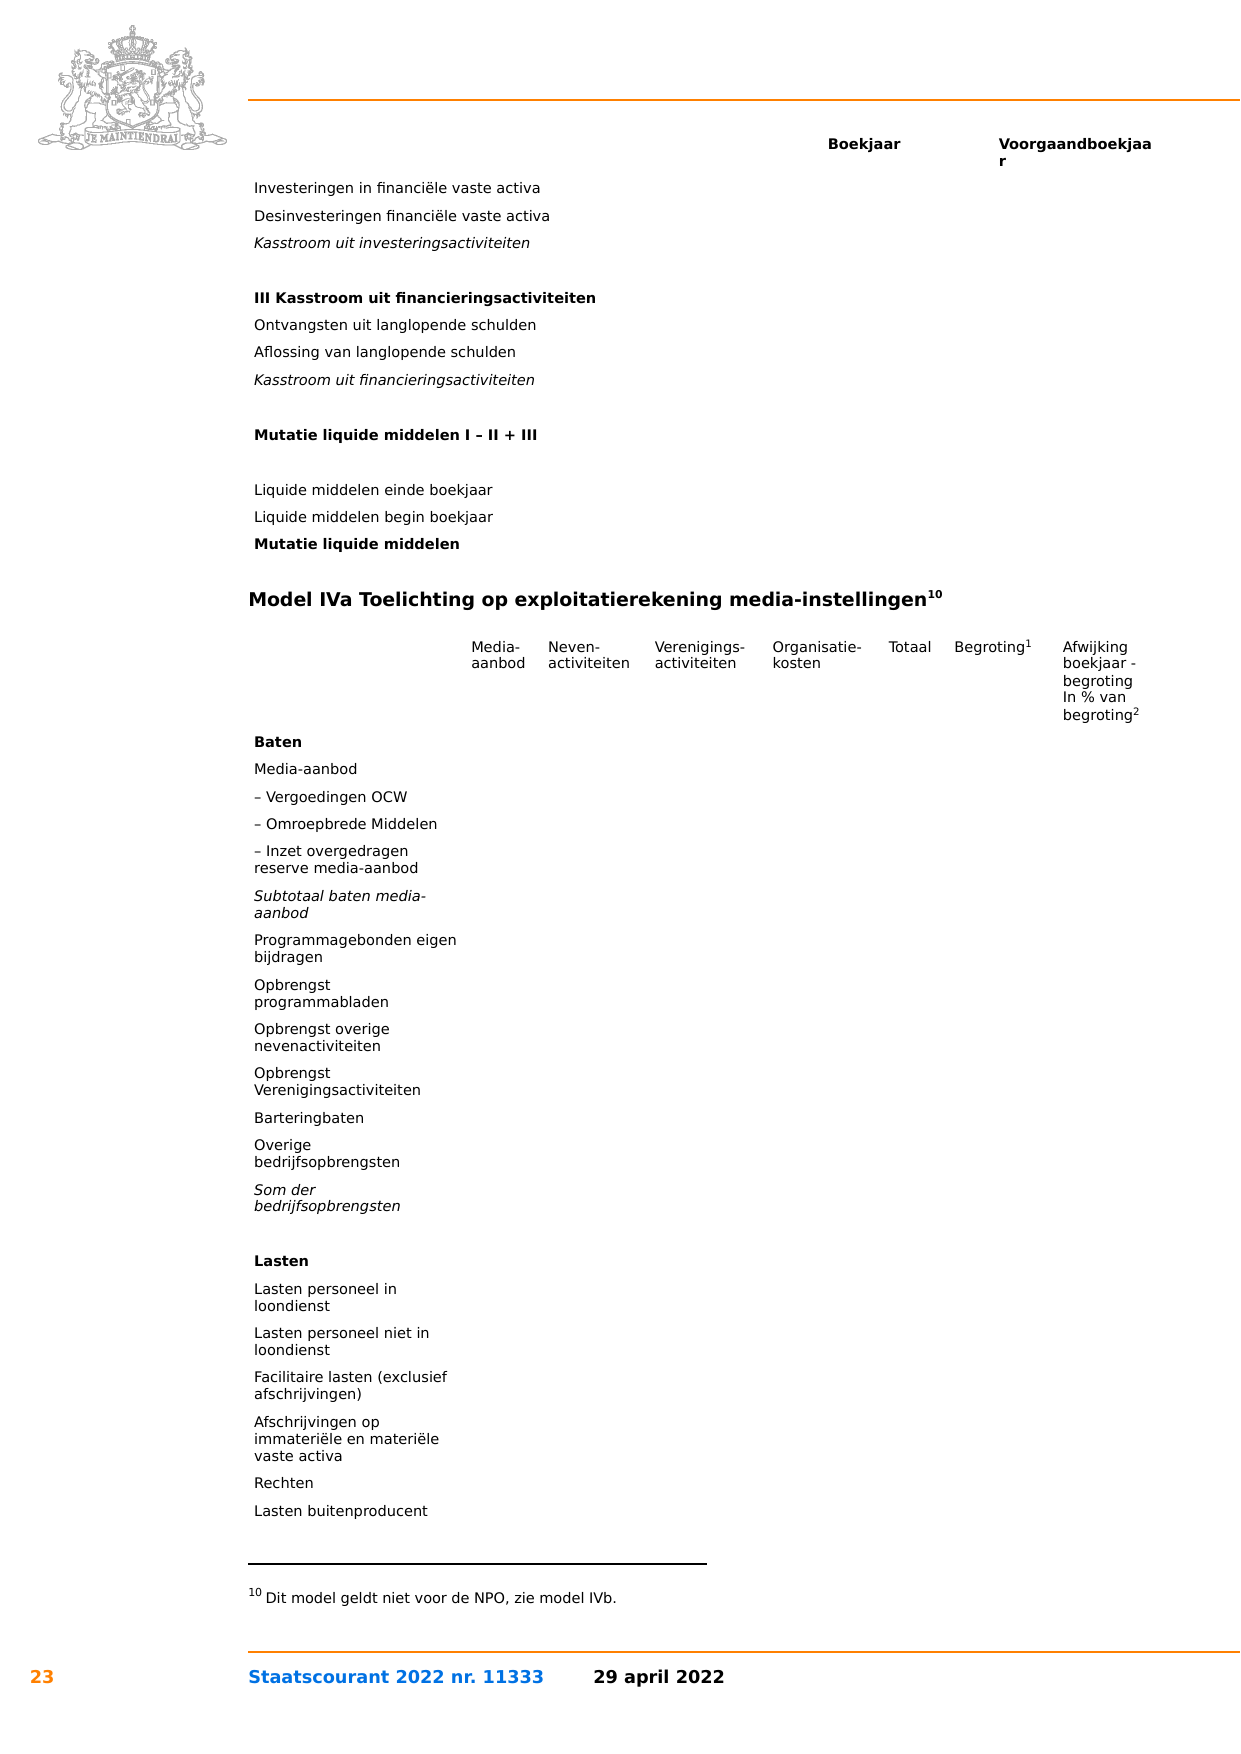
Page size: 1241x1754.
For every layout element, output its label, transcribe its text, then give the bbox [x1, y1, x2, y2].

table_cell [466, 1177, 541, 1220]
picture [38, 25, 227, 150]
table_cell [993, 367, 1163, 393]
table_header Afwijking boekjaar -begroting In % van begroting2 [1057, 634, 1163, 728]
table_cell [542, 1498, 648, 1524]
table_cell [949, 1132, 1056, 1176]
table_cell [649, 1061, 766, 1104]
table_cell [1057, 1498, 1163, 1524]
table_cell [767, 756, 882, 783]
table_cell [993, 504, 1163, 530]
table_cell Som der bedrijfsopbrengsten [249, 1177, 465, 1220]
table_cell [767, 1221, 882, 1247]
table_header Organisatie-kosten [767, 634, 882, 728]
table_cell [466, 1016, 541, 1059]
table_cell [993, 175, 1163, 202]
table_cell [542, 729, 648, 755]
table_cell [883, 1221, 948, 1247]
table_cell [883, 1105, 948, 1131]
table_cell [649, 972, 766, 1015]
table_cell [822, 477, 992, 503]
table_cell [249, 1221, 465, 1247]
table_cell [1057, 1016, 1163, 1059]
table_cell [767, 1177, 882, 1220]
table_cell – Inzet overgedragen reserve media-aanbod [249, 839, 465, 882]
table_cell Liquide middelen einde boekjaar [249, 477, 821, 503]
table_cell [1057, 729, 1163, 755]
table_cell [993, 312, 1163, 339]
table_cell [542, 1061, 648, 1104]
table_cell [993, 258, 1163, 284]
table_cell [767, 1470, 882, 1497]
table_cell Mutatie liquide middelen [249, 531, 821, 558]
table_cell [1057, 1249, 1163, 1275]
table_cell Opbrengst overige nevenactiviteiten [249, 1016, 465, 1059]
table_cell [822, 258, 992, 284]
table_cell Opbrengst programmabladen [249, 972, 465, 1015]
table_cell [949, 756, 1056, 783]
table_cell [466, 1132, 541, 1176]
table_cell [949, 1320, 1056, 1363]
table_cell [1057, 1105, 1163, 1131]
table_header Voorgaandboekjaar [993, 131, 1163, 174]
table_cell [649, 784, 766, 810]
table_cell [249, 258, 821, 284]
table_cell [1057, 1221, 1163, 1247]
table_cell [883, 839, 948, 882]
table_cell [883, 883, 948, 926]
table_cell Overige bedrijfsopbrengsten [249, 1132, 465, 1176]
table_cell Opbrengst Verenigingsactiviteiten [249, 1061, 465, 1104]
table_cell [949, 811, 1056, 838]
table_cell Liquide middelen begin boekjaar [249, 504, 821, 530]
table_cell [949, 1061, 1056, 1104]
table_cell [822, 395, 992, 421]
table_cell [949, 1470, 1056, 1497]
table_cell Aflossing van langlopende schulden [249, 340, 821, 366]
table_cell [1057, 811, 1163, 838]
table_cell [542, 1249, 648, 1275]
table_cell [949, 972, 1056, 1015]
table_cell [466, 729, 541, 755]
table_cell [1057, 1177, 1163, 1220]
table_cell [542, 1177, 648, 1220]
table_header Neven-activiteiten [542, 634, 648, 728]
table_cell [767, 1320, 882, 1363]
table_cell [883, 1276, 948, 1319]
table_cell [542, 784, 648, 810]
table_header [249, 131, 821, 174]
table_cell [542, 928, 648, 971]
table_header Totaal [883, 634, 948, 728]
table_cell [767, 883, 882, 926]
table_cell [883, 1249, 948, 1275]
table_cell [542, 1221, 648, 1247]
table_cell [822, 340, 992, 366]
table_cell [883, 1320, 948, 1363]
table_cell [649, 1105, 766, 1131]
table_cell Programmagebonden eigen bijdragen [249, 928, 465, 971]
table_cell [1057, 1320, 1163, 1363]
table_cell Media-aanbod [249, 756, 465, 783]
table_cell – Omroepbrede Middelen [249, 811, 465, 838]
table_cell [466, 1105, 541, 1131]
table_cell [542, 883, 648, 926]
table_cell [1057, 784, 1163, 810]
table_cell [822, 367, 992, 393]
table_cell [883, 1409, 948, 1469]
table_cell [466, 928, 541, 971]
table_cell [466, 1498, 541, 1524]
table_cell [542, 1132, 648, 1176]
table_cell [993, 340, 1163, 366]
table_cell [649, 1221, 766, 1247]
table_cell [542, 1276, 648, 1319]
table_cell Kasstroom uit investeringsactiviteiten [249, 230, 821, 256]
table_cell [822, 285, 992, 311]
table_cell [993, 395, 1163, 421]
table_cell Lasten personeel in loondienst [249, 1276, 465, 1319]
table_cell [767, 1249, 882, 1275]
table_cell [649, 1132, 766, 1176]
table_cell [767, 928, 882, 971]
table_cell Mutatie liquide middelen I – II + III [249, 422, 821, 448]
table_cell [542, 1470, 648, 1497]
table_cell [1057, 1132, 1163, 1176]
table_cell [466, 1276, 541, 1319]
table_cell [466, 1470, 541, 1497]
table_cell [767, 1016, 882, 1059]
table_cell [767, 811, 882, 838]
table_cell [949, 1105, 1056, 1131]
table_cell [649, 811, 766, 838]
table_cell [767, 1132, 882, 1176]
table_cell [649, 1249, 766, 1275]
table_cell [949, 839, 1056, 882]
table_cell Investeringen in financiële vaste activa [249, 175, 821, 202]
table_cell [649, 1177, 766, 1220]
table_cell [542, 756, 648, 783]
table_header Boekjaar [822, 131, 992, 174]
table_cell Kasstroom uit financieringsactiviteiten [249, 367, 821, 393]
table_cell Afschrijvingen op immateriële en materiële vaste activa [249, 1409, 465, 1469]
table_cell [767, 1365, 882, 1408]
table_cell [649, 1365, 766, 1408]
text Dit model geldt niet voor de NPO, zie model IVb. [248, 1586, 1163, 1608]
table_cell [1057, 756, 1163, 783]
table_cell [767, 1498, 882, 1524]
table_cell [993, 449, 1163, 476]
table_cell [822, 531, 992, 558]
table_cell [466, 1320, 541, 1363]
table_cell [767, 1105, 882, 1131]
table_cell [542, 1105, 648, 1131]
table_cell [883, 729, 948, 755]
table_cell [649, 756, 766, 783]
table_cell [883, 1365, 948, 1408]
table_cell [767, 1409, 882, 1469]
table_cell [993, 203, 1163, 229]
table_cell [993, 531, 1163, 558]
table_cell [993, 422, 1163, 448]
table_cell [822, 504, 992, 530]
table_cell [649, 883, 766, 926]
table_cell [949, 883, 1056, 926]
table_cell [542, 839, 648, 882]
table_cell [542, 1320, 648, 1363]
table_cell Lasten [249, 1249, 465, 1275]
table_cell [466, 883, 541, 926]
table_cell Baten [249, 729, 465, 755]
table_cell [949, 1409, 1056, 1469]
table_cell [649, 1320, 766, 1363]
table_cell [542, 811, 648, 838]
table_cell [822, 422, 992, 448]
table_cell [883, 784, 948, 810]
table_cell [822, 449, 992, 476]
table_cell [949, 928, 1056, 971]
table_cell [993, 285, 1163, 311]
table_cell [466, 756, 541, 783]
table_cell [883, 1498, 948, 1524]
table_header Verenigings-activiteiten [649, 634, 766, 728]
table_cell [466, 1061, 541, 1104]
table_cell [1057, 883, 1163, 926]
table_cell Subtotaal baten media-aanbod [249, 883, 465, 926]
table_cell [1057, 928, 1163, 971]
table_cell [767, 784, 882, 810]
table_cell [822, 203, 992, 229]
table_cell [649, 1470, 766, 1497]
table_cell [649, 729, 766, 755]
table_cell [466, 839, 541, 882]
table_cell [1057, 839, 1163, 882]
table_cell [1057, 1470, 1163, 1497]
table_cell [949, 1498, 1056, 1524]
table_header [249, 634, 465, 728]
table_cell [1057, 1365, 1163, 1408]
table_cell [883, 811, 948, 838]
table_cell [1057, 972, 1163, 1015]
table_cell [883, 1177, 948, 1220]
table_cell [949, 784, 1056, 810]
table_cell [542, 972, 648, 1015]
table_cell [466, 1249, 541, 1275]
table_cell [1057, 1061, 1163, 1104]
table_cell Desinvesteringen financiële vaste activa [249, 203, 821, 229]
table_cell [883, 928, 948, 971]
table_cell Barteringbaten [249, 1105, 465, 1131]
table_cell [542, 1409, 648, 1469]
table_cell [649, 1498, 766, 1524]
table_cell [949, 1276, 1056, 1319]
table_cell [883, 756, 948, 783]
table_cell [466, 1409, 541, 1469]
table_cell [993, 230, 1163, 256]
table_cell [249, 449, 821, 476]
table_cell [822, 175, 992, 202]
table_cell [822, 230, 992, 256]
table_cell [822, 312, 992, 339]
table_cell III Kasstroom uit financieringsactiviteiten [249, 285, 821, 311]
table_cell [249, 395, 821, 421]
table_cell [649, 839, 766, 882]
table_cell [466, 972, 541, 1015]
table_cell [949, 1365, 1056, 1408]
table_cell [649, 1276, 766, 1319]
table_cell [466, 811, 541, 838]
table_cell [883, 972, 948, 1015]
table_cell [949, 729, 1056, 755]
table_cell [767, 972, 882, 1015]
table_cell [649, 928, 766, 971]
table_cell [949, 1016, 1056, 1059]
table_cell [767, 1061, 882, 1104]
table_cell Ontvangsten uit langlopende schulden [249, 312, 821, 339]
table_cell [649, 1409, 766, 1469]
table_cell Lasten personeel niet in loondienst [249, 1320, 465, 1363]
table_cell [949, 1177, 1056, 1220]
table_cell [542, 1016, 648, 1059]
table_cell [767, 1276, 882, 1319]
table_cell Facilitaire lasten (exclusief afschrijvingen) [249, 1365, 465, 1408]
table_cell [1057, 1276, 1163, 1319]
table_cell – Vergoedingen OCW [249, 784, 465, 810]
table_cell Rechten [249, 1470, 465, 1497]
table_cell [542, 1365, 648, 1408]
table_cell [1057, 1409, 1163, 1469]
table_cell Lasten buitenproducent [249, 1498, 465, 1524]
subtitle Model IVa Toelichting op exploitatierekening media-instellingen [248, 589, 1163, 611]
table_cell [767, 839, 882, 882]
table_cell [883, 1016, 948, 1059]
table_cell [949, 1249, 1056, 1275]
table_cell [649, 1016, 766, 1059]
table_header Begroting1 [949, 634, 1056, 728]
table_cell [767, 729, 882, 755]
table_header Media-aanbod [466, 634, 541, 728]
table_cell [466, 1365, 541, 1408]
table_cell [466, 1221, 541, 1247]
table_cell [883, 1061, 948, 1104]
table_cell [993, 477, 1163, 503]
table_cell [883, 1470, 948, 1497]
table_cell [466, 784, 541, 810]
table_cell [883, 1132, 948, 1176]
table_cell [949, 1221, 1056, 1247]
